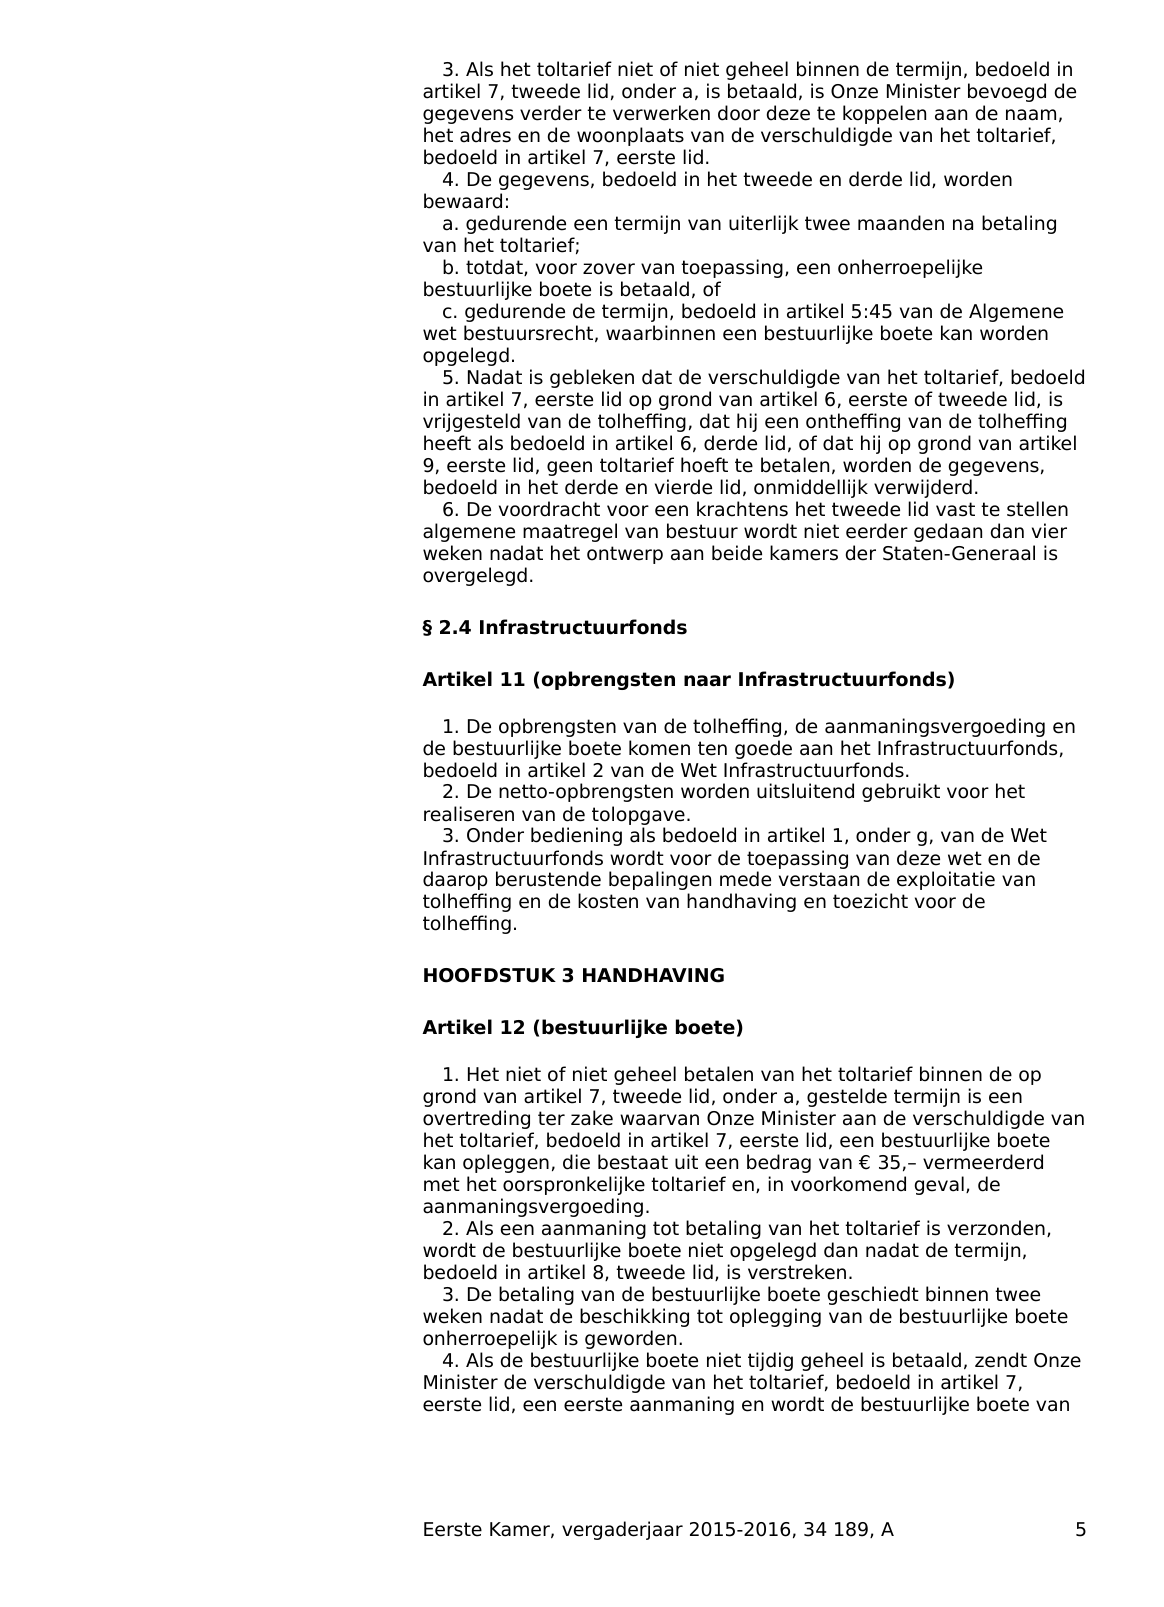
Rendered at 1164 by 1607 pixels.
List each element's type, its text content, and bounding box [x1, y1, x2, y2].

text a. gedurende een termijn van uiterlijk twee maanden na betaling van het toltarief; [422, 213, 1087, 257]
subtitle Artikel 12 (bestuurlijke boete) [422, 1017, 1087, 1039]
subtitle Artikel 11 (opbrengsten naar Infrastructuurfonds) [422, 668, 1087, 691]
text 2. De netto-opbrengsten worden uitsluitend gebruikt voor het realiseren van de tolopgave. [422, 781, 1087, 825]
text 3. Als het toltarief niet of niet geheel binnen de termijn, bedoeld in artikel 7, tweede lid, onder a, is betaald, is Onze Minister bevoegd de gegevens verder te verwerken door deze te koppelen aan de naam, het adres en de woonplaats van de verschuldigde van het toltarief, bedoeld in artikel 7, eerste lid. [422, 59, 1087, 169]
subtitle HOOFDSTUK 3 HANDHAVING [422, 965, 1087, 987]
text b. totdat, voor zover van toepassing, een onherroepelijke bestuurlijke boete is betaald, of [422, 257, 1087, 301]
text 1. De opbrengsten van de tolheffing, de aanmaningsvergoeding en de bestuurlijke boete komen ten goede aan het Infrastructuurfonds, bedoeld in artikel 2 van de Wet Infrastructuurfonds. [422, 716, 1087, 781]
text 2. Als een aanmaning tot betaling van het toltarief is verzonden, wordt de bestuurlijke boete niet opgelegd dan nadat de termijn, bedoeld in artikel 8, tweede lid, is verstreken. [422, 1218, 1087, 1284]
text 5. Nadat is gebleken dat de verschuldigde van het toltarief, bedoeld in artikel 7, eerste lid op grond van artikel 6, eerste of tweede lid, is vrijgesteld van de tolheffing, dat hij een ontheffing van de tolheffing heeft als bedoeld in artikel 6, derde lid, of dat hij op grond van artikel 9, eerste lid, geen toltarief hoeft te betalen, worden de gegevens, bedoeld in het derde en vierde lid, onmiddellijk verwijderd. [422, 367, 1087, 499]
text c. gedurende de termijn, bedoeld in artikel 5:45 van de Algemene wet bestuursrecht, waarbinnen een bestuurlijke boete kan worden opgelegd. [422, 301, 1087, 367]
text 4. Als de bestuurlijke boete niet tijdig geheel is betaald, zendt Onze Minister de verschuldigde van het toltarief, bedoeld in artikel 7, eerste lid, een eerste aanmaning en wordt de bestuurlijke boete van [422, 1350, 1087, 1416]
text 6. De voordracht voor een krachtens het tweede lid vast te stellen algemene maatregel van bestuur wordt niet eerder gedaan dan vier weken nadat het ontwerp aan beide kamers der Staten-Generaal is overgelegd. [422, 499, 1087, 587]
text 4. De gegevens, bedoeld in het tweede en derde lid, worden bewaard: [422, 169, 1087, 213]
text 1. Het niet of niet geheel betalen van het toltarief binnen de op grond van artikel 7, tweede lid, onder a, gestelde termijn is een overtreding ter zake waarvan Onze Minister aan de verschuldigde van het toltarief, bedoeld in artikel 7, eerste lid, een bestuurlijke boete kan opleggen, die bestaat uit een bedrag van € 35,– vermeerderd met het oorspronkelijke toltarief en, in voorkomend geval, de aanmaningsvergoeding. [422, 1064, 1087, 1218]
subtitle § 2.4 Infrastructuurfonds [422, 617, 1087, 638]
text 3. Onder bediening als bedoeld in artikel 1, onder g, van de Wet Infrastructuurfonds wordt voor de toepassing van deze wet en de daarop berustende bepalingen mede verstaan de exploitatie van tolheffing en de kosten van handhaving en toezicht voor de tolheffing. [422, 825, 1087, 935]
text 3. De betaling van de bestuurlijke boete geschiedt binnen twee weken nadat de beschikking tot oplegging van de bestuurlijke boete onherroepelijk is geworden. [422, 1284, 1087, 1350]
